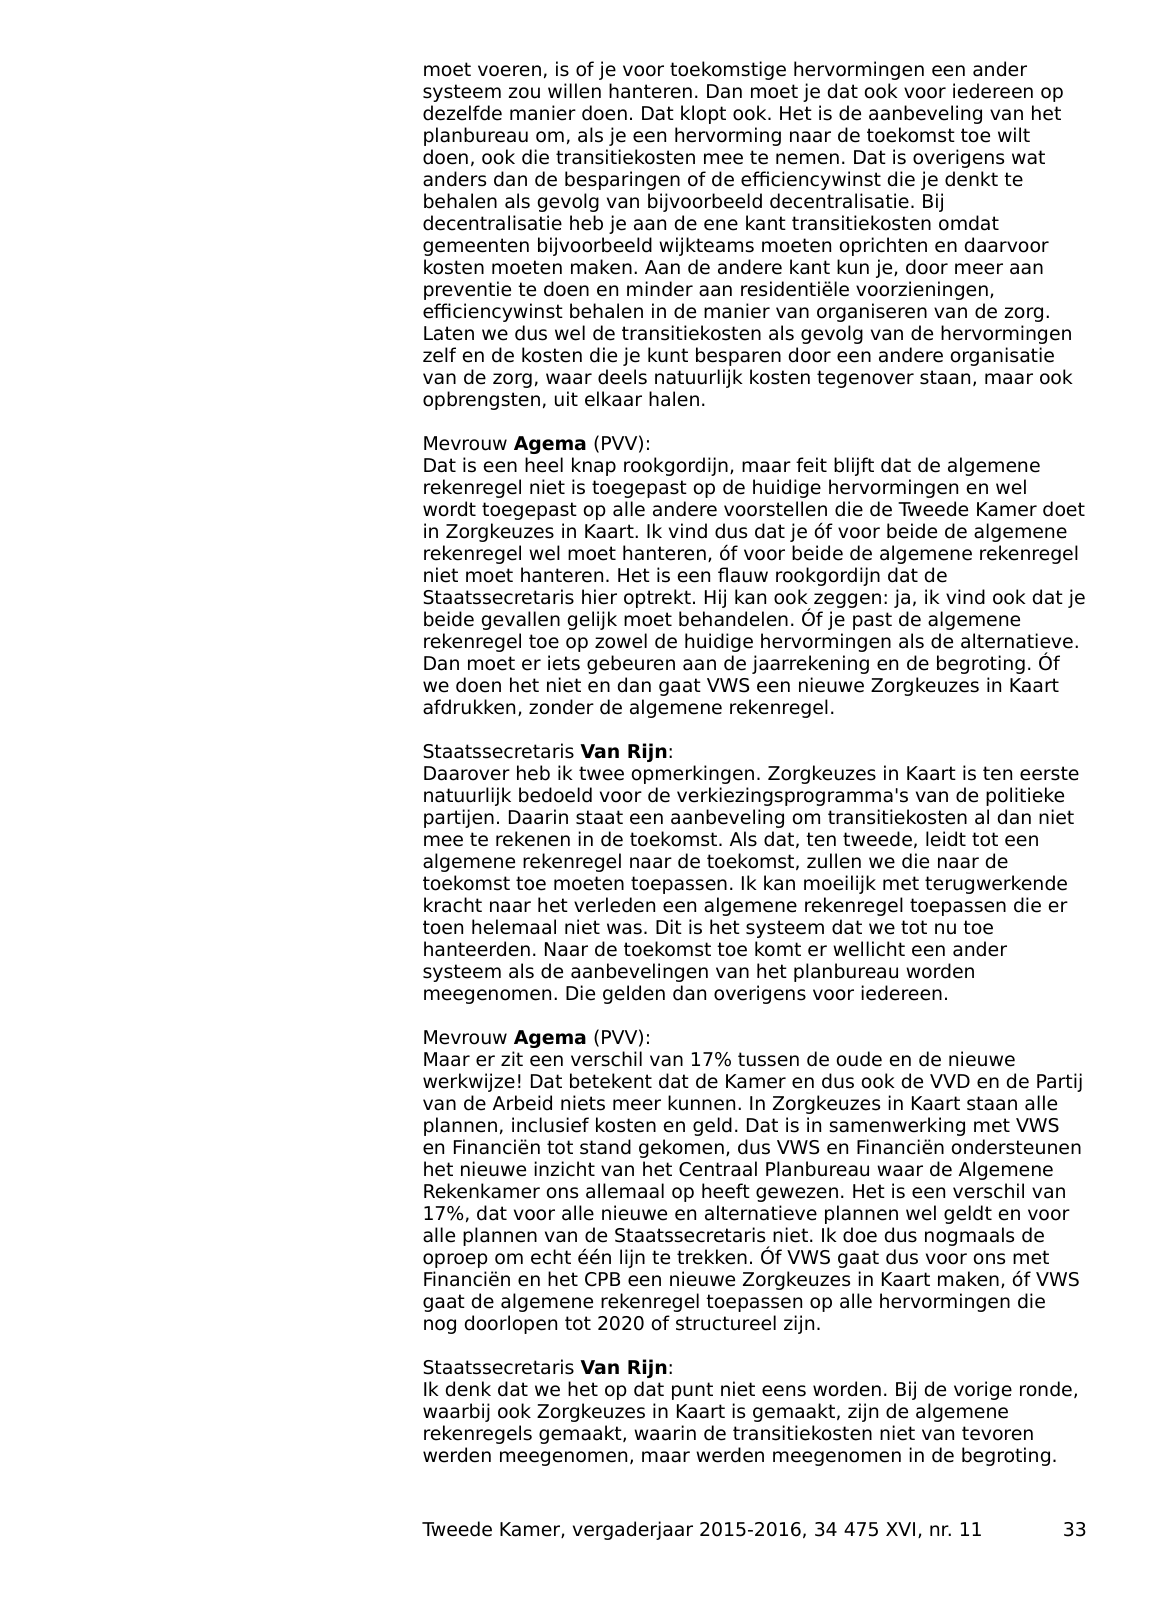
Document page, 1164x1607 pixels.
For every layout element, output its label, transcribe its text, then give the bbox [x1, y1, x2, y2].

text Mevrouw Agema (PVV): [422, 433, 1087, 455]
text Daarover heb ik twee opmerkingen. Zorgkeuzes in Kaart is ten eerste natuurlijk bedoeld voor de verkiezingsprogramma's van de politieke partijen. Daarin staat een aanbeveling om transitiekosten al dan niet mee te rekenen in de toekomst. Als dat, ten tweede, leidt tot een algemene rekenregel naar de toekomst, zullen we die naar de toekomst toe moeten toepassen. Ik kan moeilijk met terugwerkende kracht naar het verleden een algemene rekenregel toepassen die er toen helemaal niet was. Dit is het systeem dat we tot nu toe hanteerden. Naar de toekomst toe komt er wellicht een ander systeem als de aanbevelingen van het planbureau worden meegenomen. Die gelden dan overigens voor iedereen. [422, 763, 1087, 1004]
text Staatssecretaris Van Rijn: [422, 741, 1087, 763]
text Dat is een heel knap rookgordijn, maar feit blijft dat de algemene rekenregel niet is toegepast op de huidige hervormingen en wel wordt toegepast op alle andere voorstellen die de Tweede Kamer doet in Zorgkeuzes in Kaart. Ik vind dus dat je óf voor beide de algemene rekenregel wel moet hanteren, óf voor beide de algemene rekenregel niet moet hanteren. Het is een flauw rookgordijn dat de Staatssecretaris hier optrekt. Hij kan ook zeggen: ja, ik vind ook dat je beide gevallen gelijk moet behandelen. Óf je past de algemene rekenregel toe op zowel de huidige hervormingen als de alternatieve. Dan moet er iets gebeuren aan de jaarrekening en de begroting. Óf we doen het niet en dan gaat VWS een nieuwe Zorgkeuzes in Kaart afdrukken, zonder de algemene rekenregel. [422, 455, 1087, 719]
text moet voeren, is of je voor toekomstige hervormingen een ander systeem zou willen hanteren. Dan moet je dat ook voor iedereen op dezelfde manier doen. Dat klopt ook. Het is de aanbeveling van het planbureau om, als je een hervorming naar de toekomst toe wilt doen, ook die transitiekosten mee te nemen. Dat is overigens wat anders dan de besparingen of de efficiencywinst die je denkt te behalen als gevolg van bijvoorbeeld decentralisatie. Bij decentralisatie heb je aan de ene kant transitiekosten omdat gemeenten bijvoorbeeld wijkteams moeten oprichten en daarvoor kosten moeten maken. Aan de andere kant kun je, door meer aan preventie te doen en minder aan residentiële voorzieningen, efficiencywinst behalen in de manier van organiseren van de zorg. Laten we dus wel de transitiekosten als gevolg van de hervormingen zelf en de kosten die je kunt besparen door een andere organisatie van de zorg, waar deels natuurlijk kosten tegenover staan, maar ook opbrengsten, uit elkaar halen. [422, 59, 1087, 411]
text Staatssecretaris Van Rijn: [422, 1357, 1087, 1379]
text Ik denk dat we het op dat punt niet eens worden. Bij de vorige ronde, waarbij ook Zorgkeuzes in Kaart is gemaakt, zijn de algemene rekenregels gemaakt, waarin de transitiekosten niet van tevoren werden meegenomen, maar werden meegenomen in de begroting. [422, 1379, 1087, 1467]
text Mevrouw Agema (PVV): [422, 1027, 1087, 1049]
text Maar er zit een verschil van 17% tussen de oude en de nieuwe werkwijze! Dat betekent dat de Kamer en dus ook de VVD en de Partij van de Arbeid niets meer kunnen. In Zorgkeuzes in Kaart staan alle plannen, inclusief kosten en geld. Dat is in samenwerking met VWS en Financiën tot stand gekomen, dus VWS en Financiën ondersteunen het nieuwe inzicht van het Centraal Planbureau waar de Algemene Rekenkamer ons allemaal op heeft gewezen. Het is een verschil van 17%, dat voor alle nieuwe en alternatieve plannen wel geldt en voor alle plannen van de Staatssecretaris niet. Ik doe dus nogmaals de oproep om echt één lijn te trekken. Óf VWS gaat dus voor ons met Financiën en het CPB een nieuwe Zorgkeuzes in Kaart maken, óf VWS gaat de algemene rekenregel toepassen op alle hervormingen die nog doorlopen tot 2020 of structureel zijn. [422, 1049, 1087, 1334]
